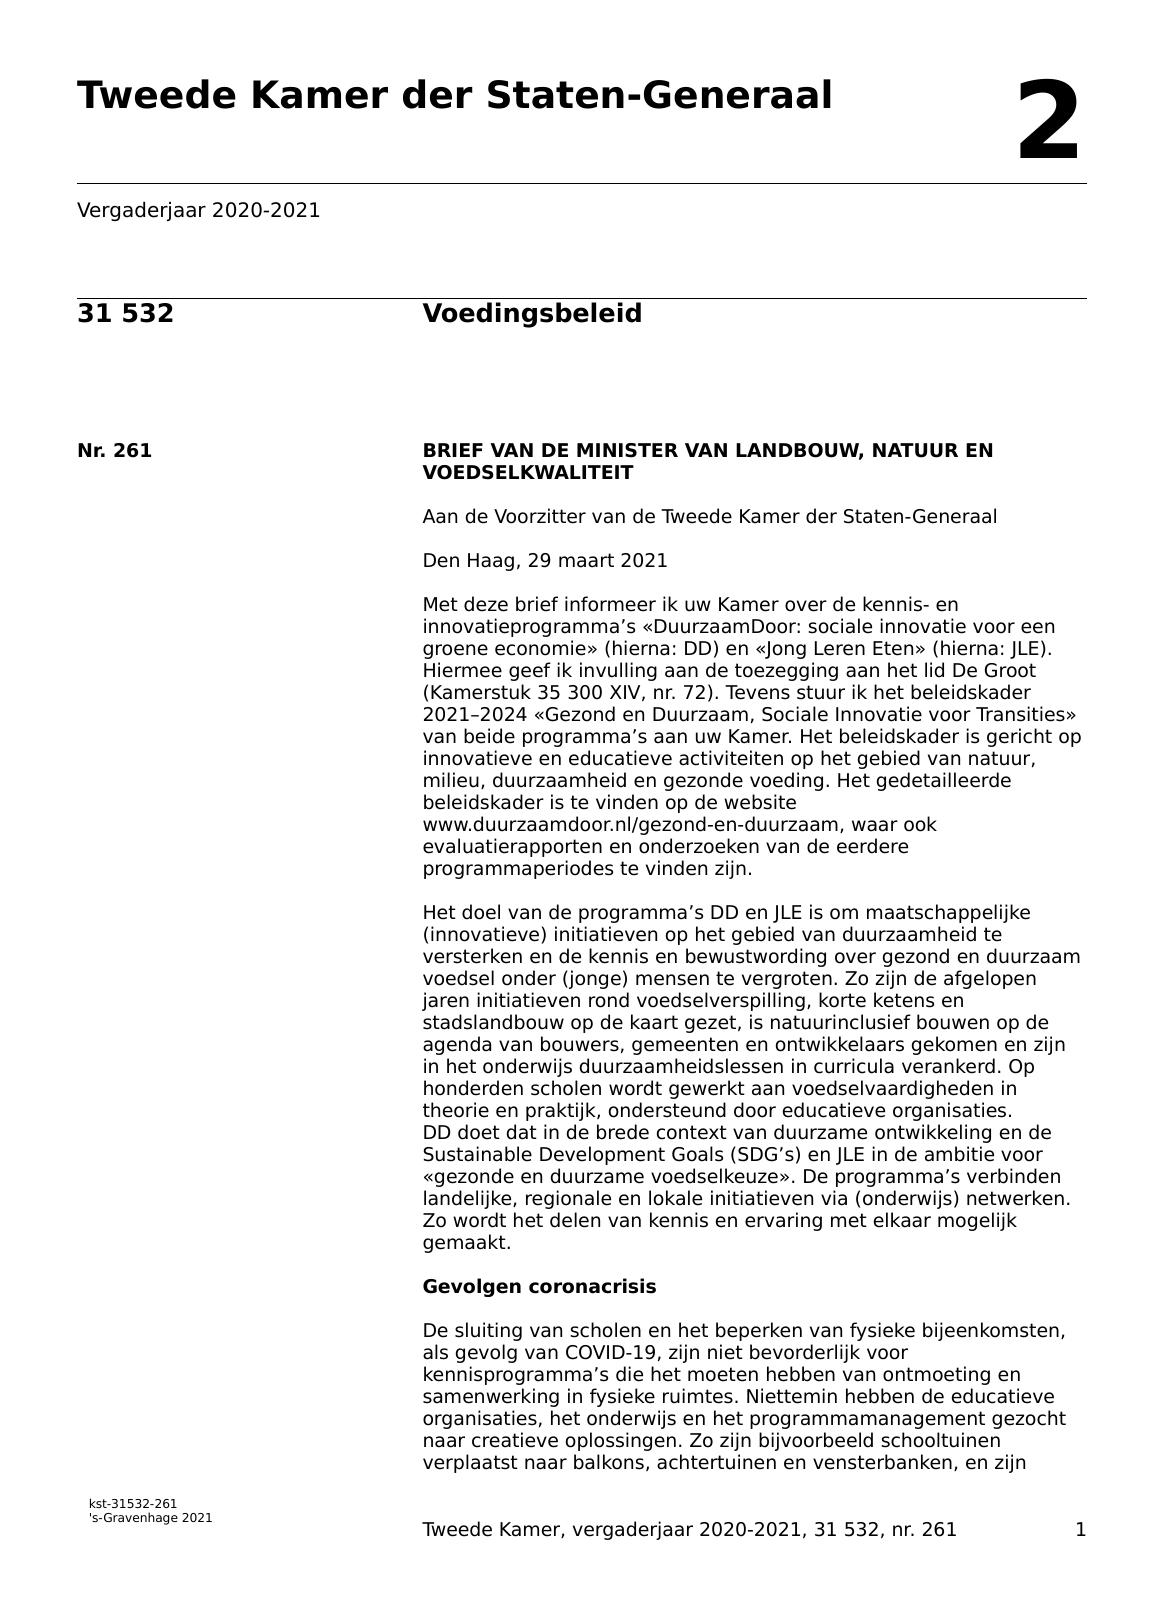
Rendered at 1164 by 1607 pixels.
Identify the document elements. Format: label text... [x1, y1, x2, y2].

subtitle Nr. 261 BRIEF VAN DE MINISTER VAN LANDBOUW, NATUUR EN VOEDSELKWALITEIT [77, 440, 1087, 484]
text Met deze brief informeer ik uw Kamer over de kennis- en innovatieprogramma’s «DuurzaamDoor: sociale innovatie voor een groene economie» (hierna: DD) en «Jong Leren Eten» (hierna: JLE). Hiermee geef ik invulling aan de toezegging aan het lid De Groot (Kamerstuk 35 300 XIV, nr. 72). Tevens stuur ik het beleidskader 2021–2024 «Gezond en Duurzaam, Sociale Innovatie voor Transities» van beide programma’s aan uw Kamer. Het beleidskader is gericht op innovatieve en educatieve activiteiten op het gebied van natuur, milieu, duurzaamheid en gezonde voeding. Het gedetailleerde beleidskader is te vinden op de website www.duurzaamdoor.nl/gezond-en-duurzaam, waar ook evaluatierapporten en onderzoeken van de eerdere programmaperiodes te vinden zijn. [422, 594, 1087, 880]
table_header Tweede Kamer der Staten-Generaal [77, 59, 886, 183]
text DD doet dat in de brede context van duurzame ontwikkeling en de Sustainable Development Goals (SDG’s) en JLE in de ambitie voor «gezonde en duurzame voedselkeuze». De programma’s verbinden landelijke, regionale en lokale initiatieven via (onderwijs) netwerken. Zo wordt het delen van kennis en ervaring met elkaar mogelijk gemaakt. [422, 1122, 1087, 1254]
subtitle 31 532 Voedingsbeleid [77, 299, 1087, 329]
text Den Haag, 29 maart 2021 [422, 550, 1087, 572]
subtitle Gevolgen coronacrisis [422, 1276, 1087, 1298]
table_header 2 [886, 59, 1087, 183]
text De sluiting van scholen en het beperken van fysieke bijeenkomsten, als gevolg van COVID-19, zijn niet bevorderlijk voor kennisprogramma’s die het moeten hebben van ontmoeting en samenwerking in fysieke ruimtes. Niettemin hebben de educatieve organisaties, het onderwijs en het programmamanagement gezocht naar creatieve oplossingen. Zo zijn bijvoorbeeld schooltuinen verplaatst naar balkons, achtertuinen en vensterbanken, en zijn [422, 1320, 1087, 1474]
text Het doel van de programma’s DD en JLE is om maatschappelijke (innovatieve) initiatieven op het gebied van duurzaamheid te versterken en de kennis en bewustwording over gezond en duurzaam voedsel onder (jonge) mensen te vergroten. Zo zijn de afgelopen jaren initiatieven rond voedselverspilling, korte ketens en stadslandbouw op de kaart gezet, is natuurinclusief bouwen op de agenda van bouwers, gemeenten en ontwikkelaars gekomen en zijn in het onderwijs duurzaamheidslessen in curricula verankerd. Op honderden scholen wordt gewerkt aan voedselvaardigheden in theorie en praktijk, ondersteund door educatieve organisaties. [422, 902, 1087, 1122]
text kst-31532-261 [88, 1497, 323, 1511]
text 's-Gravenhage 2021 [88, 1511, 323, 1525]
text Aan de Voorzitter van de Tweede Kamer der Staten-Generaal [422, 506, 1087, 528]
table_cell Vergaderjaar 2020-2021 [77, 184, 1087, 298]
